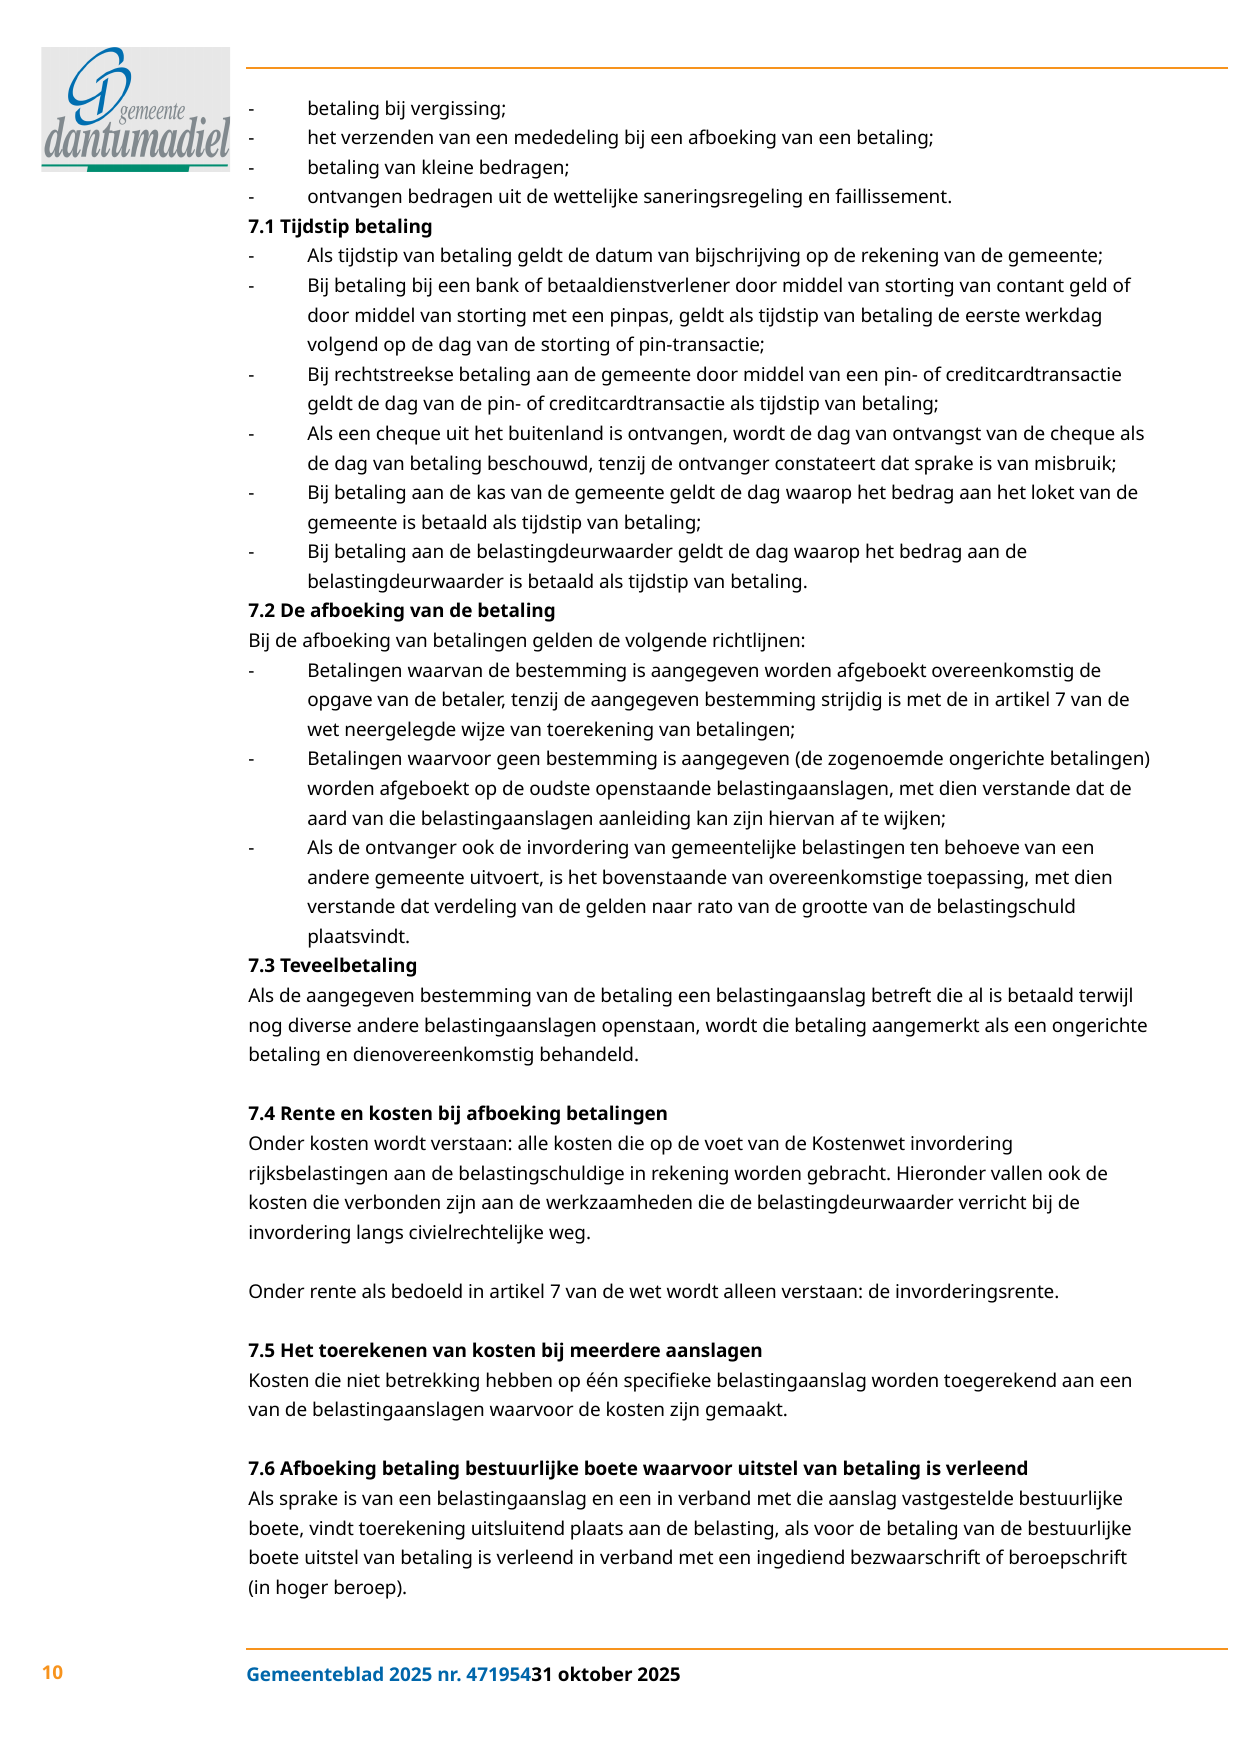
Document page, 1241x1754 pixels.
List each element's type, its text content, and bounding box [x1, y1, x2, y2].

list betaling bij vergissing; [248, 95, 1152, 121]
list Als een cheque uit het buitenland is ontvangen, wordt de dag van ontvangst van de cheque als de dag van betaling beschouwd, tenzij de ontvanger constateert dat sprake is van misbruik; [248, 420, 1152, 476]
text Kosten die niet betrekking hebben op één specifieke belastingaanslag worden toegerekend aan een van de belastingaanslagen waarvoor de kosten zijn gemaakt. [248, 1367, 1152, 1422]
list ontvangen bedragen uit de wettelijke saneringsregeling en faillissement. [248, 183, 1152, 209]
text 7.6 Afboeking betaling bestuurlijke boete waarvoor uitstel van betaling is verleend [248, 1456, 1152, 1481]
list Bij betaling bij een bank of betaaldienstverlener door middel van storting van contant geld of door middel van storting met een pinpas, geldt als tijdstip van betaling de eerste werkdag volgend op de dag van de storting of pin-transactie; [248, 272, 1152, 357]
list Betalingen waarvoor geen bestemming is aangegeven (de zogenoemde ongerichte betalingen) worden afgeboekt op de oudste openstaande belastingaanslagen, met dien verstande dat de aard van die belastingaanslagen aanleiding kan zijn hiervan af te wijken; [248, 746, 1152, 831]
list betaling van kleine bedragen; [248, 154, 1152, 180]
text Onder kosten wordt verstaan: alle kosten die op de voet van de Kostenwet invordering rijksbelastingen aan de belastingschuldige in rekening worden gebracht. Hieronder vallen ook de kosten die verbonden zijn aan de werkzaamheden die de belastingdeurwaarder verricht bij de invordering langs civielrechtelijke weg. [248, 1130, 1152, 1245]
text Bij de afboeking van betalingen gelden de volgende richtlijnen: [248, 627, 1152, 653]
text Als de aangegeven bestemming van de betaling een belastingaanslag betreft die al is betaald terwijl nog diverse andere belastingaanslagen openstaan, wordt die betaling aangemerkt als een ongerichte betaling en dienovereenkomstig behandeld. [248, 982, 1152, 1067]
list Bij betaling aan de belastingdeurwaarder geldt de dag waarop het bedrag aan de belastingdeurwaarder is betaald als tijdstip van betaling. [248, 538, 1152, 594]
list Bij rechtstreekse betaling aan de gemeente door middel van een pin- of creditcardtransactie geldt de dag van de pin- of creditcardtransactie als tijdstip van betaling; [248, 361, 1152, 416]
text 7.4 Rente en kosten bij afboeking betalingen [248, 1101, 1152, 1126]
list Als tijdstip van betaling geldt de datum van bijschrijving op de rekening van de gemeente; [248, 243, 1152, 268]
text 7.5 Het toerekenen van kosten bij meerdere aanslagen [248, 1337, 1152, 1363]
list het verzenden van een mededeling bij een afboeking van een betaling; [248, 124, 1152, 150]
picture [41, 47, 231, 172]
list Betalingen waarvan de bestemming is aangegeven worden afgeboekt overeenkomstig de opgave van de betaler, tenzij de aangegeven bestemming strijdig is met de in artikel 7 van de wet neergelegde wijze van toerekening van betalingen; [248, 657, 1152, 742]
text 7.1 Tijdstip betaling [248, 213, 1152, 239]
text Als sprake is van een belastingaanslag en een in verband met die aanslag vastgestelde bestuurlijke boete, vindt toerekening uitsluitend plaats aan de belasting, als voor de betaling van de bestuurlijke boete uitstel van betaling is verleend in verband met een ingediend bezwaarschrift of beroepschrift (in hoger beroep). [248, 1485, 1152, 1600]
text 7.2 De afboeking van de betaling [248, 598, 1152, 623]
list Als de ontvanger ook de invordering van gemeentelijke belastingen ten behoeve van een andere gemeente uitvoert, is het bovenstaande van overeenkomstige toepassing, met dien verstande dat verdeling van de gelden naar rato van de grootte van de belastingschuld plaatsvindt. [248, 834, 1152, 949]
text 7.3 Teveelbetaling [248, 953, 1152, 978]
text Onder rente als bedoeld in artikel 7 van de wet wordt alleen verstaan: de invorderingsrente. [248, 1278, 1152, 1304]
list Bij betaling aan de kas van de gemeente geldt de dag waarop het bedrag aan het loket van de gemeente is betaald als tijdstip van betaling; [248, 479, 1152, 535]
